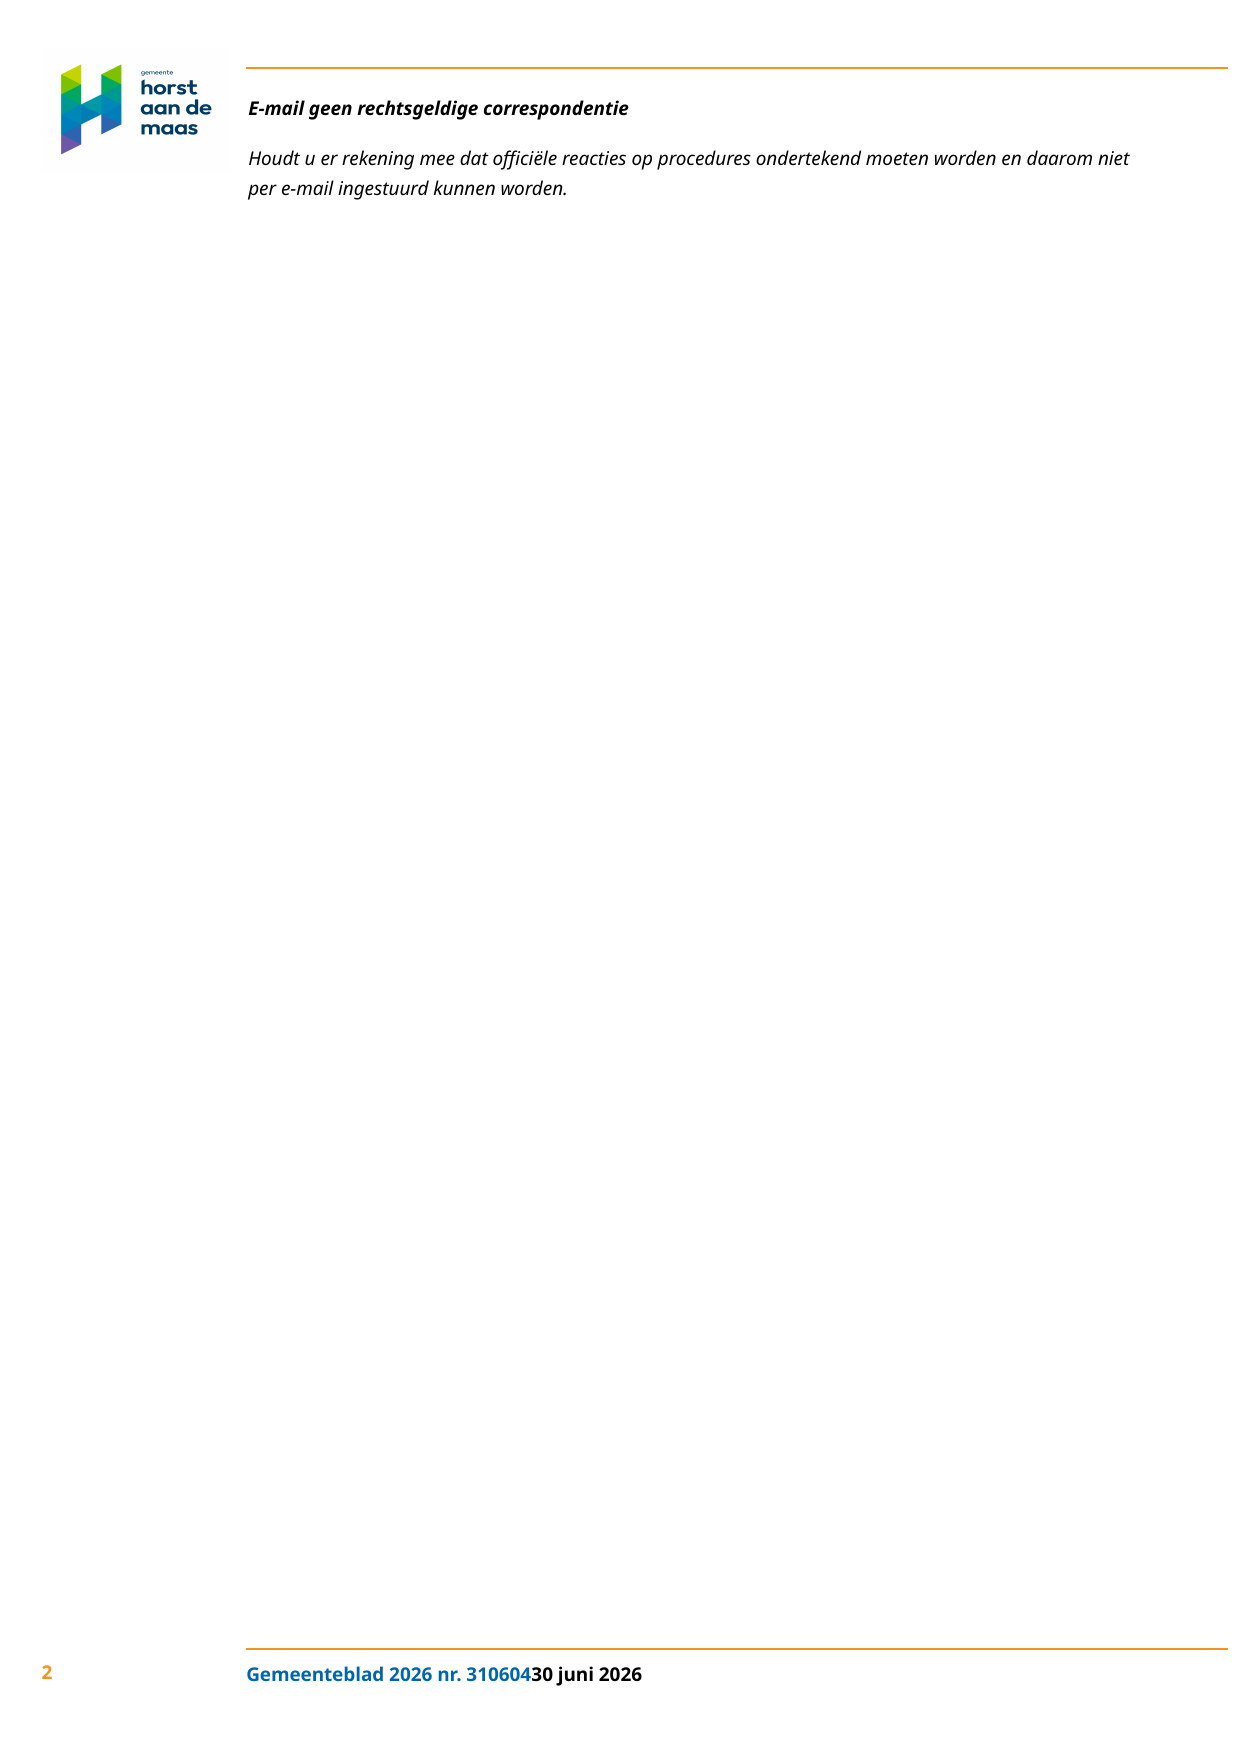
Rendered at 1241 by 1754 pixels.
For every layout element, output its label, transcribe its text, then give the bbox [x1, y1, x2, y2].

text E-mail geen rechtsgeldige correspondentie [248, 95, 1152, 121]
text Houdt u er rekening mee dat officiële reacties op procedures ondertekend moeten worden en daarom niet per e-mail ingestuurd kunnen worden. [248, 145, 1152, 201]
picture [41, 47, 231, 172]
